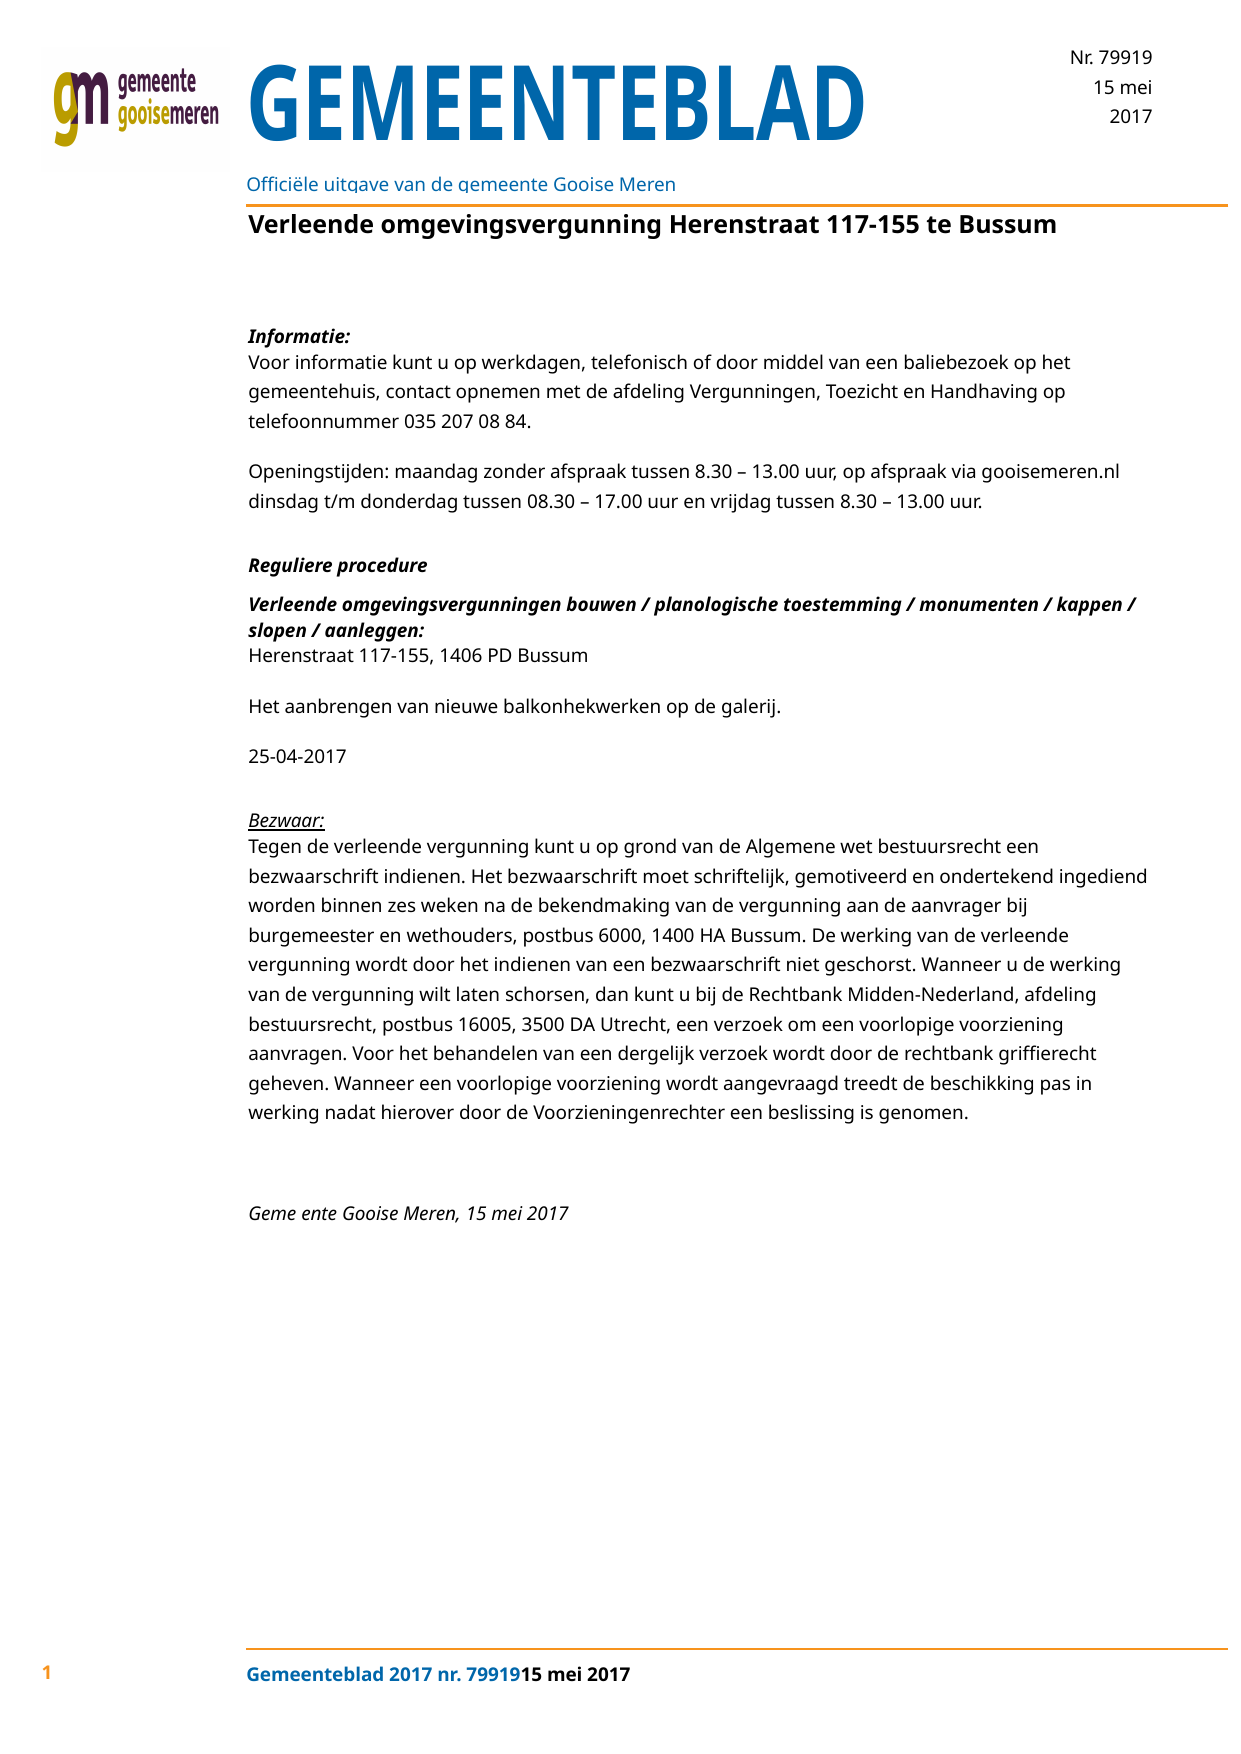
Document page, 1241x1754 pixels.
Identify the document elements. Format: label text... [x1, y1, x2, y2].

text Voor informatie kunt u op werkdagen, telefonisch of door middel van een baliebezoek op het gemeentehuis, contact opnemen met de afdeling Vergunningen, Toezicht en Handhaving op telefoonnummer 035 207 08 84. [248, 349, 1152, 434]
text Informatie: [248, 323, 1152, 349]
text Bezwaar: [248, 807, 1152, 833]
text Herenstraat 117-155, 1406 PD Bussum [248, 643, 1152, 668]
text Geme ente Gooise Meren, 15 mei 2017 [248, 1200, 1152, 1226]
text Tegen de verleende vergunning kunt u op grond van de Algemene wet bestuursrecht een bezwaarschrift indienen. Het bezwaarschrift moet schriftelijk, gemotiveerd en ondertekend ingediend worden binnen zes weken na de bekendmaking van de vergunning aan de aanvrager bij burgemeester en wethouders, postbus 6000, 1400 HA Bussum. De werking van de verleende vergunning wordt door het indienen van een bezwaarschrift niet geschorst. Wanneer u de werking van de vergunning wilt laten schorsen, dan kunt u bij de Rechtbank Midden-Nederland, afdeling bestuursrecht, postbus 16005, 3500 DA Utrecht, een verzoek om een voorlopige voorziening aanvragen. Voor het behandelen van een dergelijk verzoek wordt door de rechtbank griffierecht geheven. Wanneer een voorlopige voorziening wordt aangevraagd treedt de beschikking pas in werking nadat hierover door de Voorzieningenrechter een beslissing is genomen. [248, 833, 1152, 1125]
picture [41, 47, 231, 172]
text Reguliere procedure [248, 552, 1152, 578]
text Verleende omgevingsvergunning Herenstraat 117-155 te Bussum [248, 207, 1152, 241]
text 25-04-2017 [248, 743, 1152, 769]
text Het aanbrengen van nieuwe balkonhekwerken op de galerij. [248, 693, 1152, 719]
text Verleende omgevingsvergunningen bouwen / planologische toestemming / monumenten / kappen / slopen / aanleggen: [248, 591, 1152, 643]
text Openingstijden: maandag zonder afspraak tussen 8.30 – 13.00 uur, op afspraak via gooisemeren.nl dinsdag t/m donderdag tussen 08.30 – 17.00 uur en vrijdag tussen 8.30 – 13.00 uur. [248, 458, 1152, 514]
